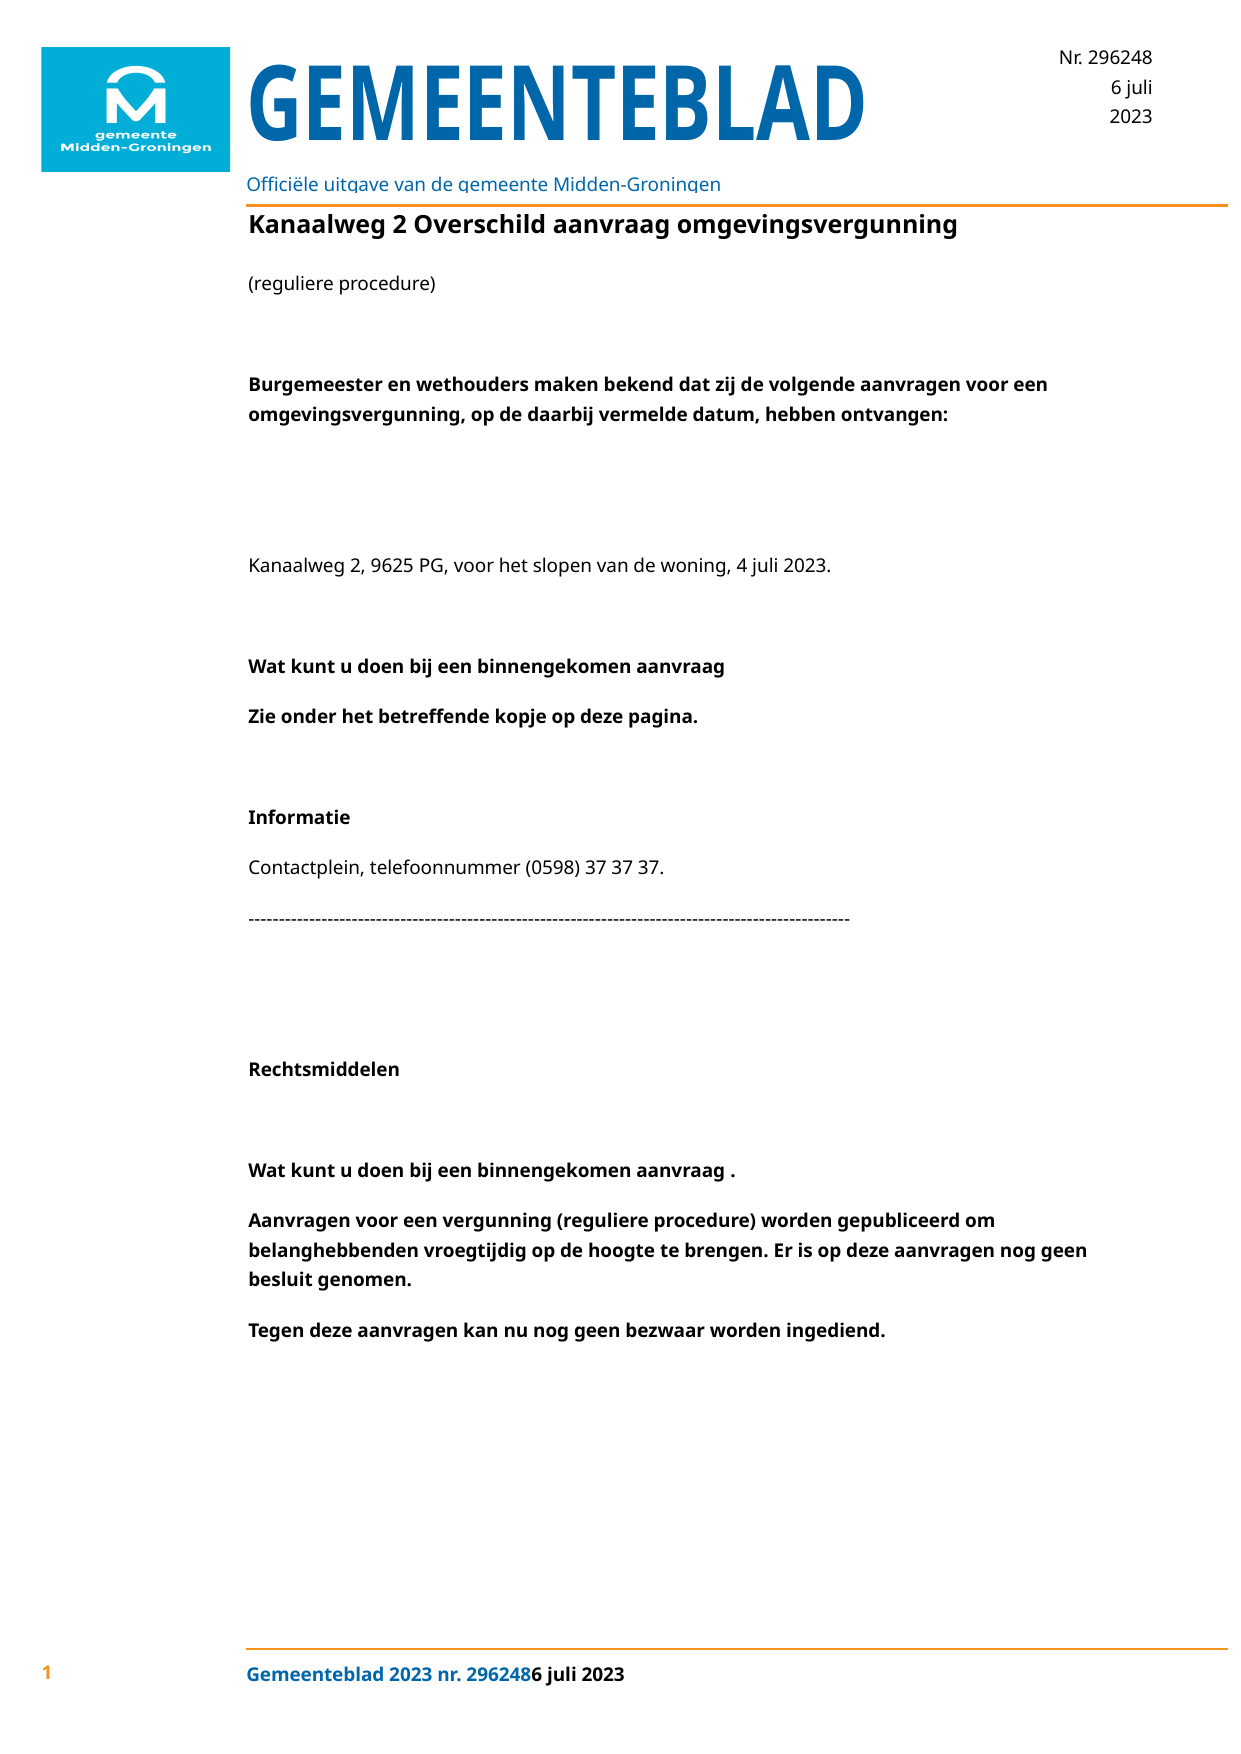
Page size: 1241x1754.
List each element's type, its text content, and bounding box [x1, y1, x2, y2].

picture [184, 146, 190, 153]
text Burgemeester en wethouders maken bekend dat zij de volgende aanvragen voor een omgevingsvergunning, op de daarbij vermelde datum, hebben ontvangen: [248, 371, 1152, 426]
text Tegen deze aanvragen kan nu nog geen bezwaar worden ingediend. [248, 1317, 1152, 1343]
text Wat kunt u doen bij een binnengekomen aanvraag [248, 653, 1152, 678]
text Aanvragen voor een vergunning (reguliere procedure) worden gepubliceerd om belanghebbenden vroegtijdig op de hoogte te brengen. Er is op deze aanvragen nog geen besluit genomen. [248, 1207, 1152, 1292]
text Kanaalweg 2, 9625 PG, voor het slopen van de woning, 4 juli 2023. [248, 552, 1152, 578]
text (reguliere procedure) [248, 270, 1152, 296]
picture [108, 66, 164, 82]
text Zie onder het betreffende kopje op deze pagina. [248, 703, 1152, 729]
text Informatie [248, 804, 1152, 830]
text Kanaalweg 2 Overschild aanvraag omgevingsvergunning [248, 207, 1152, 241]
text Contactplein, telefoonnummer (0598) 37 37 37. [248, 854, 1152, 880]
text Rechtsmiddelen [248, 1056, 1152, 1082]
text --------------------------------------------------------------------------------------------------- [248, 905, 1152, 931]
text Wat kunt u doen bij een binnengekomen aanvraag . [248, 1157, 1152, 1183]
picture [107, 89, 165, 122]
